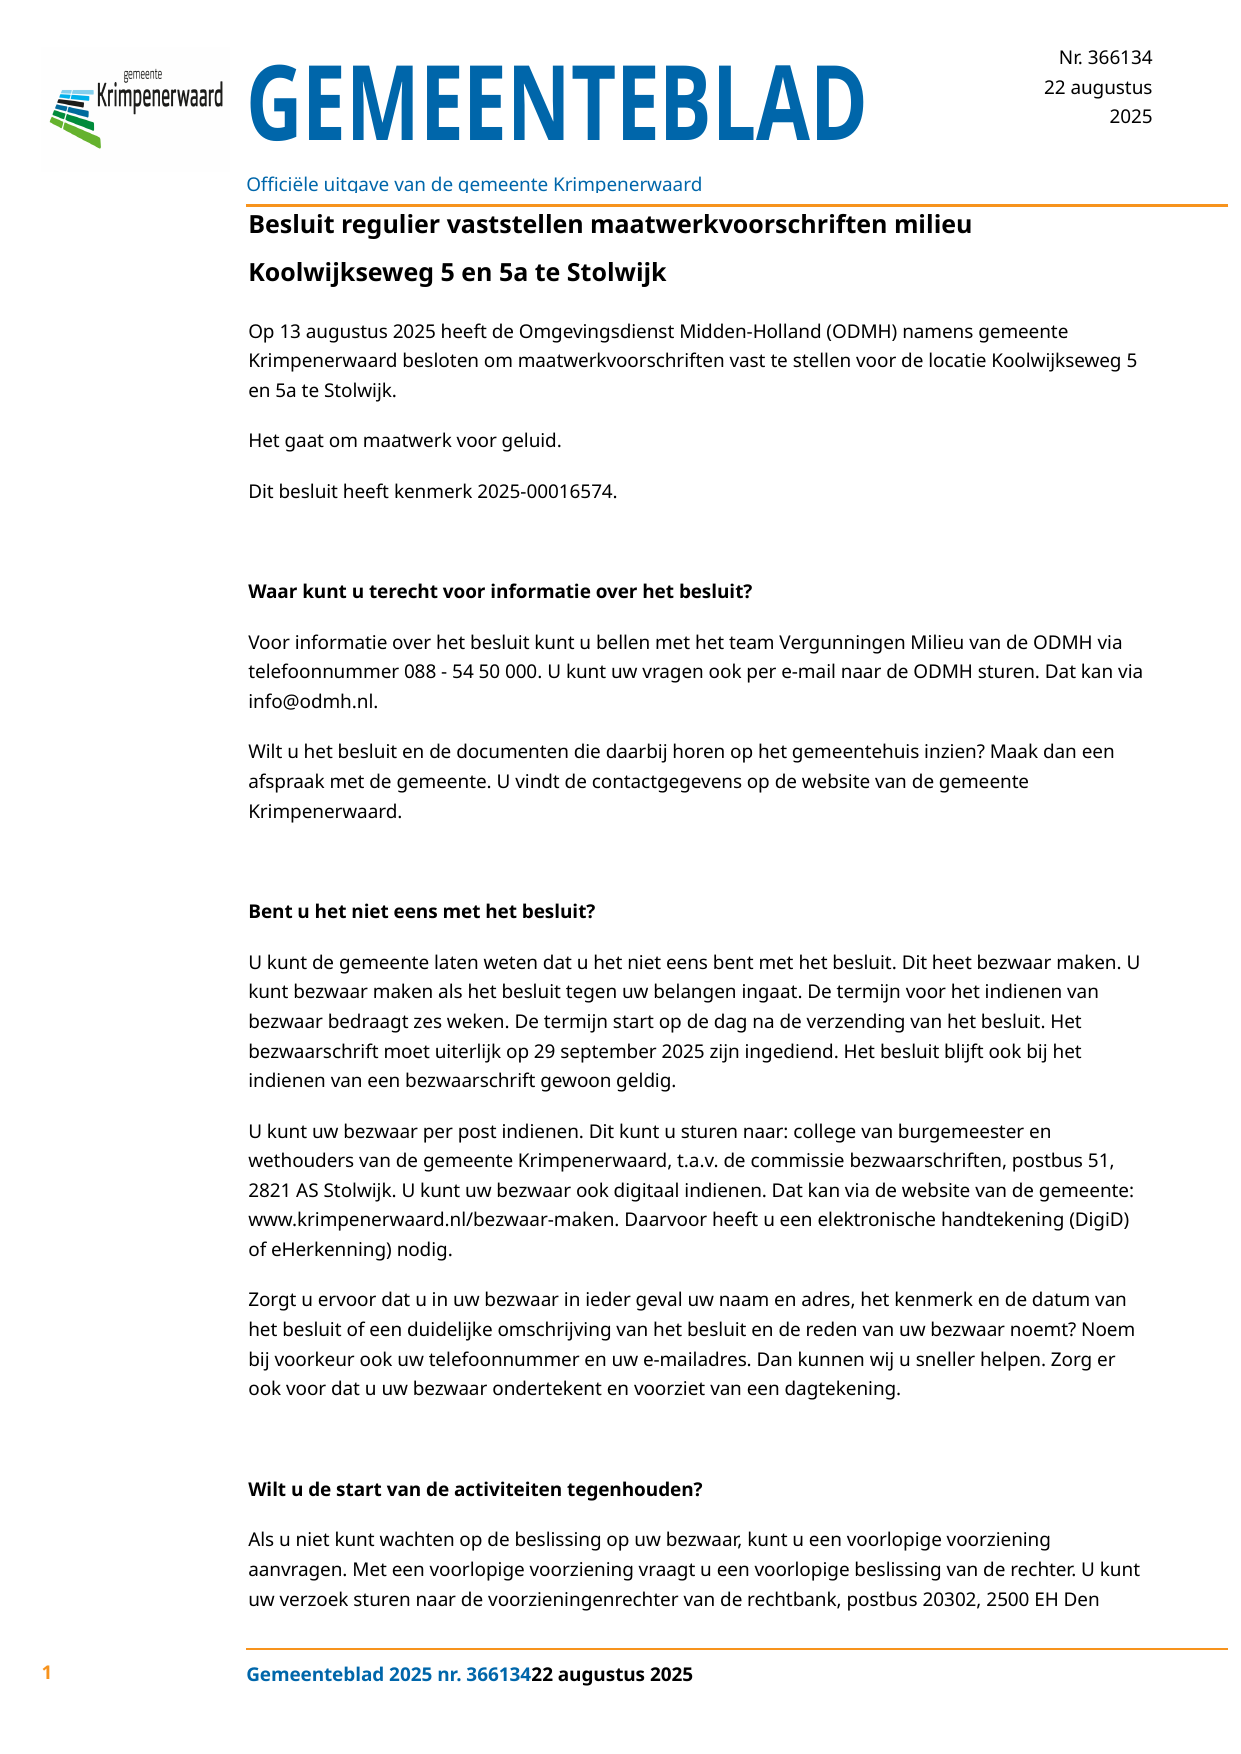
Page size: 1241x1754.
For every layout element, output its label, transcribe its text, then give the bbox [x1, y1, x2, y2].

text Het gaat om maatwerk voor geluid. [248, 427, 1152, 453]
text Als u niet kunt wachten op de beslissing op uw bezwaar, kunt u een voorlopige voorziening aanvragen. Met een voorlopige voorziening vraagt u een voorlopige beslissing van de rechter. U kunt uw verzoek sturen naar de voorzieningenrechter van de rechtbank, postbus 20302, 2500 EH Den [248, 1527, 1152, 1612]
text U kunt de gemeente laten weten dat u het niet eens bent met het besluit. Dit heet bezwaar maken. U kunt bezwaar maken als het besluit tegen uw belangen ingaat. De termijn voor het indienen van bezwaar bedraagt zes weken. De termijn start op de dag na de verzending van het besluit. Het bezwaarschrift moet uiterlijk op 29 september 2025 zijn ingediend. Het besluit blijft ook bij het indienen van een bezwaarschrift gewoon geldig. [248, 949, 1152, 1093]
text Dit besluit heeft kenmerk 2025-00016574. [248, 478, 1152, 504]
text U kunt uw bezwaar per post indienen. Dit kunt u sturen naar: college van burgemeester en wethouders van de gemeente Krimpenerwaard, t.a.v. de commissie bezwaarschriften, postbus 51, 2821 AS Stolwijk. U kunt uw bezwaar ook digitaal indienen. Dat kan via de website van de gemeente: www.krimpenerwaard.nl/bezwaar-maken. Daarvoor heeft u een elektronische handtekening (DigiD) of eHerkenning) nodig. [248, 1118, 1152, 1262]
text Wilt u het besluit en de documenten die daarbij horen op het gemeentehuis inzien? Maak dan een afspraak met de gemeente. U vindt de contactgegevens op de website van de gemeente Krimpenerwaard. [248, 739, 1152, 824]
text Bent u het niet eens met het besluit? [248, 899, 1152, 924]
text Zorgt u ervoor dat u in uw bezwaar in ieder geval uw naam en adres, het kenmerk en de datum van het besluit of een duidelijke omschrijving van het besluit en de reden van uw bezwaar noemt? Noem bij voorkeur ook uw telefoonnummer en uw e-mailadres. Dan kunnen wij u sneller helpen. Zorg er ook voor dat u uw bezwaar ondertekent en voorziet van een dagtekening. [248, 1287, 1152, 1401]
text Op 13 augustus 2025 heeft de Omgevingsdienst Midden-Holland (ODMH) namens gemeente Krimpenerwaard besloten om maatwerkvoorschriften vast te stellen voor de locatie Koolwijkseweg 5 en 5a te Stolwijk. [248, 318, 1152, 403]
picture [41, 47, 231, 172]
text Besluit regulier vaststellen maatwerkvoorschriften milieu Koolwijkseweg 5 en 5a te Stolwijk [248, 207, 1152, 288]
text Waar kunt u terecht voor informatie over het besluit? [248, 579, 1152, 604]
text Wilt u de start van de activiteiten tegenhouden? [248, 1476, 1152, 1502]
text Voor informatie over het besluit kunt u bellen met het team Vergunningen Milieu van de ODMH via telefoonnummer 088 - 54 50 000. U kunt uw vragen ook per e-mail naar de ODMH sturen. Dat kan via info@odmh.nl. [248, 629, 1152, 714]
